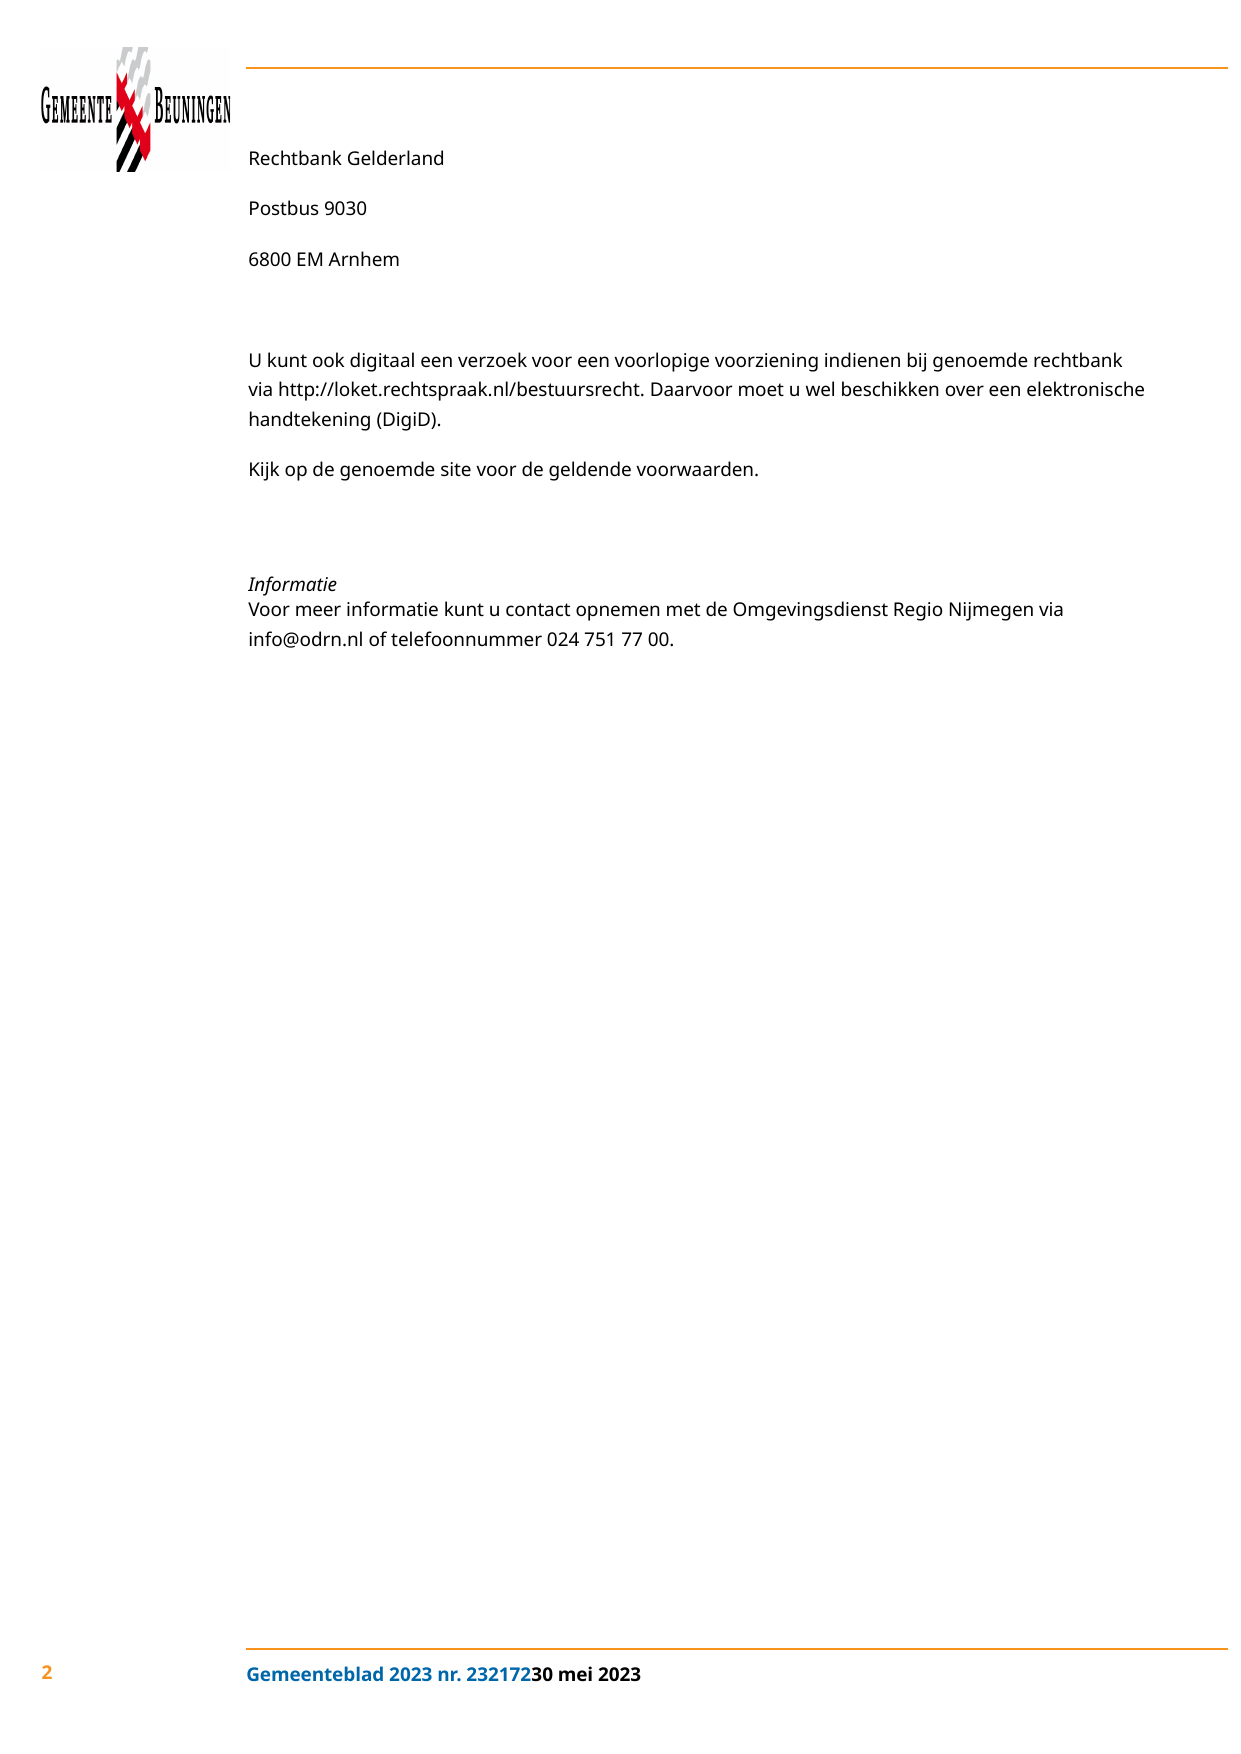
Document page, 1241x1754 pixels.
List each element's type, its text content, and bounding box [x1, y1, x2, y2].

text Voor meer informatie kunt u contact opnemen met de Omgevingsdienst Regio Nijmegen via info@odrn.nl of telefoonnummer 024 751 77 00. [248, 597, 1152, 652]
picture [41, 47, 231, 172]
text Rechtbank Gelderland [248, 145, 1152, 171]
text Informatie [248, 571, 1152, 597]
text U kunt ook digitaal een verzoek voor een voorlopige voorziening indienen bij genoemde rechtbank via http://loket.rechtspraak.nl/bestuursrecht. Daarvoor moet u wel beschikken over een elektronische handtekening (DigiD). [248, 347, 1152, 432]
text Postbus 9030 [248, 196, 1152, 221]
text 6800 EM Arnhem [248, 246, 1152, 272]
text Kijk op de genoemde site voor de geldende voorwaarden. [248, 456, 1152, 482]
